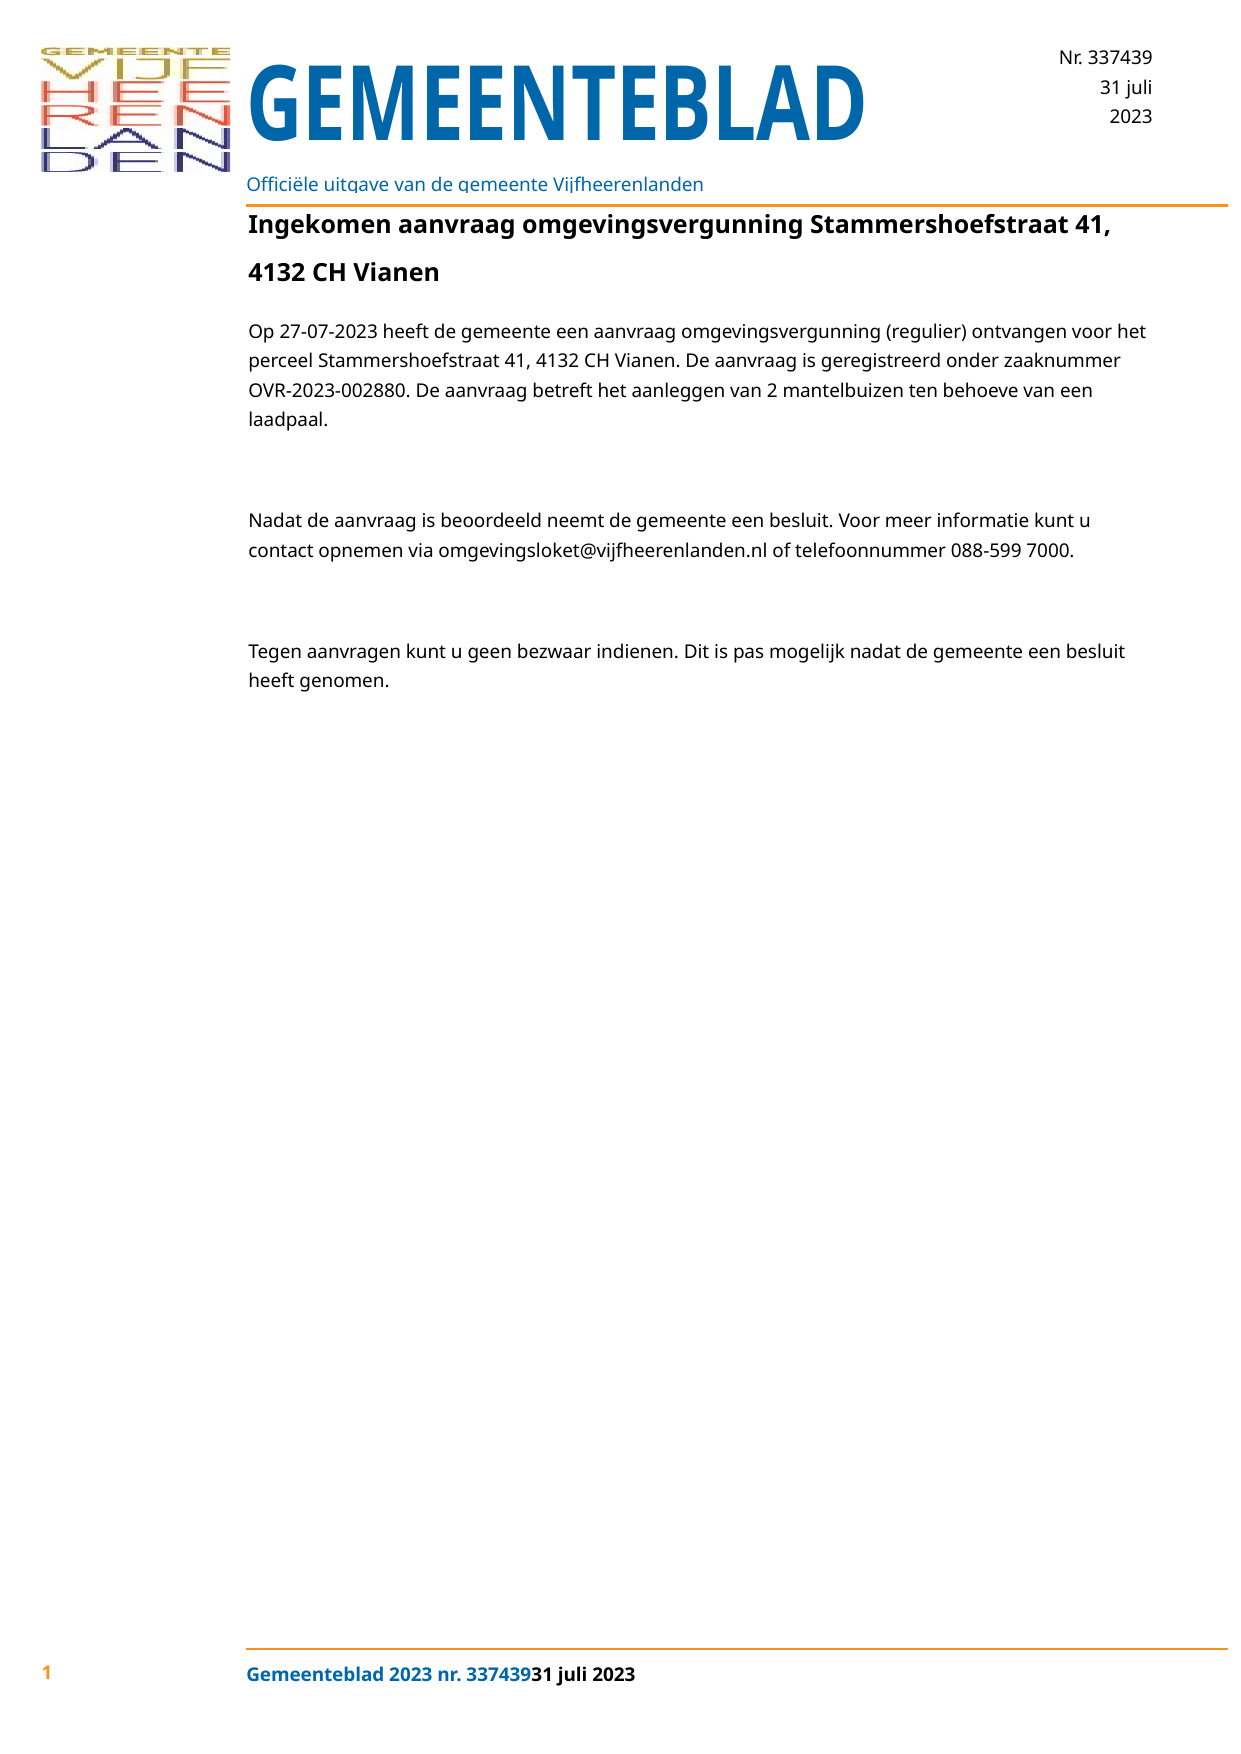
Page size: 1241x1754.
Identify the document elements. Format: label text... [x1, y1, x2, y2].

text Nadat de aanvraag is beoordeeld neemt de gemeente een besluit. Voor meer informatie kunt u contact opnemen via omgevingsloket@vijfheerenlanden.nl of telefoonnummer 088-599 7000. [248, 507, 1152, 563]
text Ingekomen aanvraag omgevingsvergunning Stammershoefstraat 41, 4132 CH Vianen [248, 207, 1152, 288]
text Tegen aanvragen kunt u geen bezwaar indienen. Dit is pas mogelijk nadat de gemeente een besluit heeft genomen. [248, 638, 1152, 693]
picture [41, 47, 231, 172]
text Op 27-07-2023 heeft de gemeente een aanvraag omgevingsvergunning (regulier) ontvangen voor het perceel Stammershoefstraat 41, 4132 CH Vianen. De aanvraag is geregistreerd onder zaaknummer OVR-2023-002880. De aanvraag betreft het aanleggen van 2 mantelbuizen ten behoeve van een laadpaal. [248, 318, 1152, 432]
